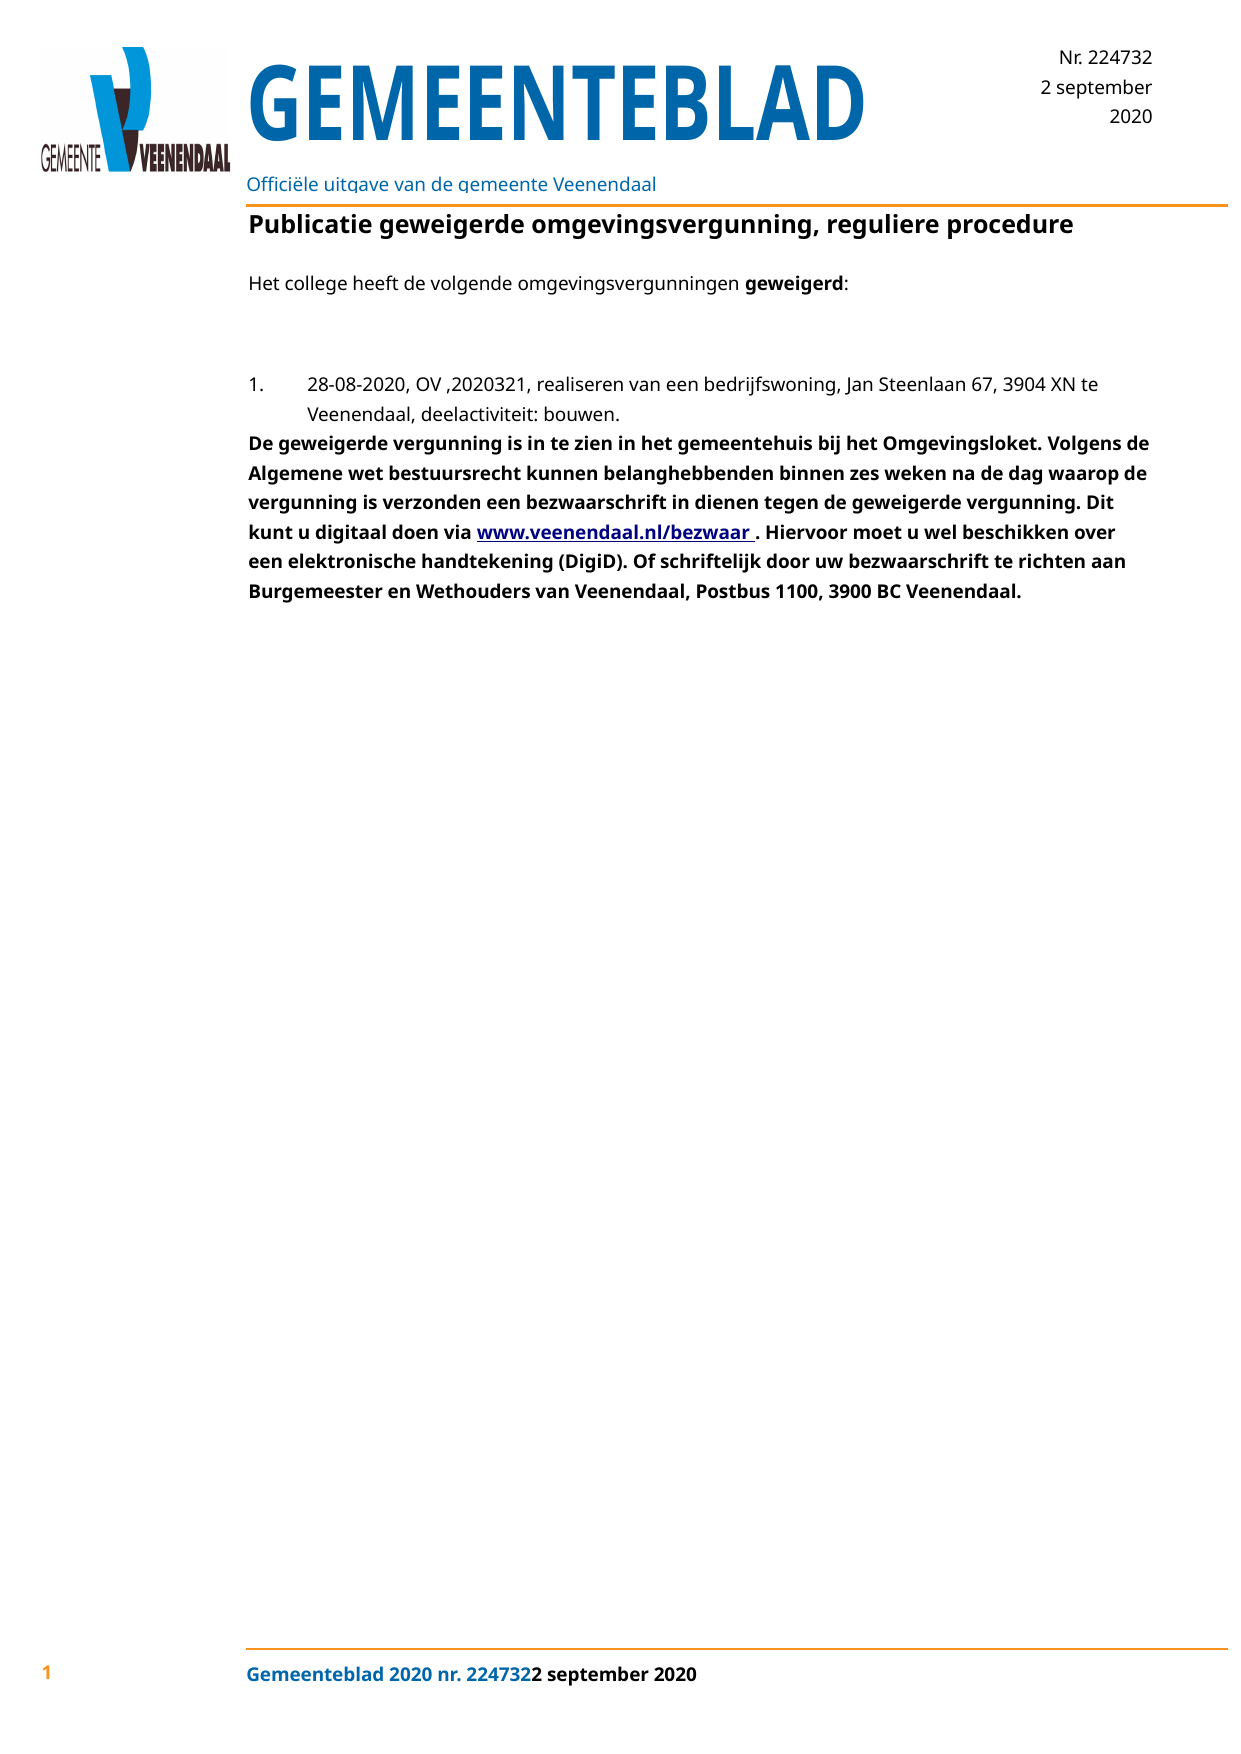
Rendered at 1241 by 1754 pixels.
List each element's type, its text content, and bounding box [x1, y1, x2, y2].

text Publicatie geweigerde omgevingsvergunning, reguliere procedure [248, 207, 1152, 241]
list 28-08-2020, OV ,2020321, realiseren van een bedrijfswoning, Jan Steenlaan 67, 3904 XN te Veenendaal, deelactiviteit: bouwen. [248, 371, 1152, 426]
text De geweigerde vergunning is in te zien in het gemeentehuis bij het Omgevingsloket. Volgens de Algemene wet bestuursrecht kunnen belanghebbenden binnen zes weken na de dag waarop de vergunning is verzonden een bezwaarschrift in dienen tegen de geweigerde vergunning. Dit kunt u digitaal doen via www.veenendaal.nl/bezwaar . Hiervoor moet u wel beschikken over een elektronische handtekening (DigiD). Of schriftelijk door uw bezwaarschrift te richten aan Burgemeester en Wethouders van Veenendaal, Postbus 1100, 3900 BC Veenendaal. [248, 430, 1152, 604]
picture [123, 47, 231, 172]
picture [41, 47, 130, 172]
text Het college heeft de volgende omgevingsvergunningen geweigerd: [248, 270, 1152, 296]
